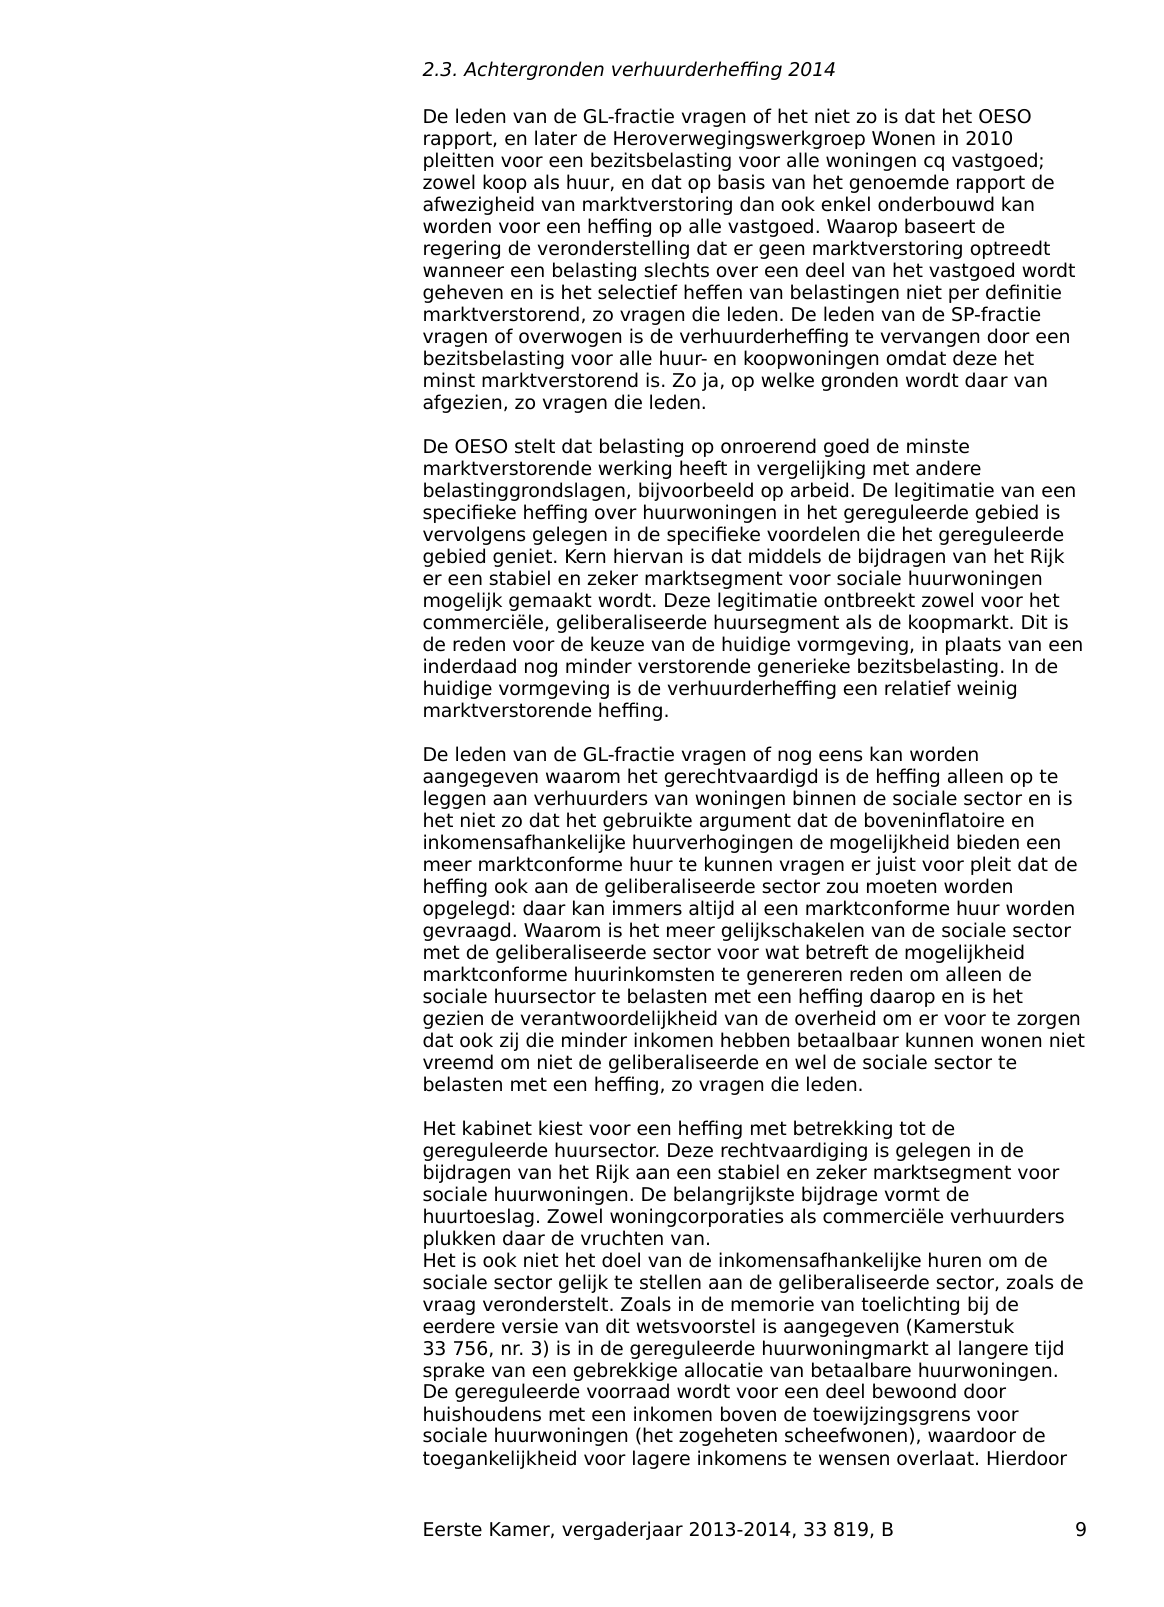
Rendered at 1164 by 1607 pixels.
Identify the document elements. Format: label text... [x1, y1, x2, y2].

text De OESO stelt dat belasting op onroerend goed de minste marktverstorende werking heeft in vergelijking met andere belastinggrondslagen, bijvoorbeeld op arbeid. De legitimatie van een specifieke heffing over huurwoningen in het gereguleerde gebied is vervolgens gelegen in de specifieke voordelen die het gereguleerde gebied geniet. Kern hiervan is dat middels de bijdragen van het Rijk er een stabiel en zeker marktsegment voor sociale huurwoningen mogelijk gemaakt wordt. Deze legitimatie ontbreekt zowel voor het commerciële, geliberaliseerde huursegment als de koopmarkt. Dit is de reden voor de keuze van de huidige vormgeving, in plaats van een inderdaad nog minder verstorende generieke bezitsbelasting. In de huidige vormgeving is de verhuurderheffing een relatief weinig marktverstorende heffing. [422, 436, 1087, 722]
subtitle 2.3. Achtergronden verhuurderheffing 2014 [422, 59, 1087, 81]
text Het is ook niet het doel van de inkomensafhankelijke huren om de sociale sector gelijk te stellen aan de geliberaliseerde sector, zoals de vraag veronderstelt. Zoals in de memorie van toelichting bij de eerdere versie van dit wetsvoorstel is aangegeven (Kamerstuk 33 756, nr. 3) is in de gereguleerde huurwoningmarkt al langere tijd sprake van een gebrekkige allocatie van betaalbare huurwoningen. De gereguleerde voorraad wordt voor een deel bewoond door huishoudens met een inkomen boven de toewijzingsgrens voor sociale huurwoningen (het zogeheten scheefwonen), waardoor de toegankelijkheid voor lagere inkomens te wensen overlaat. Hierdoor [422, 1249, 1087, 1469]
text Het kabinet kiest voor een heffing met betrekking tot de gereguleerde huursector. Deze rechtvaardiging is gelegen in de bijdragen van het Rijk aan een stabiel en zeker marktsegment voor sociale huurwoningen. De belangrijkste bijdrage vormt de huurtoeslag. Zowel woningcorporaties als commerciële verhuurders plukken daar de vruchten van. [422, 1118, 1087, 1249]
text De leden van de GL-fractie vragen of het niet zo is dat het OESO rapport, en later de Heroverwegingswerkgroep Wonen in 2010 pleitten voor een bezitsbelasting voor alle woningen cq vastgoed; zowel koop als huur, en dat op basis van het genoemde rapport de afwezigheid van marktverstoring dan ook enkel onderbouwd kan worden voor een heffing op alle vastgoed. Waarop baseert de regering de veronderstelling dat er geen marktverstoring optreedt wanneer een belasting slechts over een deel van het vastgoed wordt geheven en is het selectief heffen van belastingen niet per definitie marktverstorend, zo vragen die leden. De leden van de SP-fractie vragen of overwogen is de verhuurderheffing te vervangen door een bezitsbelasting voor alle huur- en koopwoningen omdat deze het minst marktverstorend is. Zo ja, op welke gronden wordt daar van afgezien, zo vragen die leden. [422, 106, 1087, 414]
text De leden van de GL-fractie vragen of nog eens kan worden aangegeven waarom het gerechtvaardigd is de heffing alleen op te leggen aan verhuurders van woningen binnen de sociale sector en is het niet zo dat het gebruikte argument dat de boveninflatoire en inkomensafhankelijke huurverhogingen de mogelijkheid bieden een meer marktconforme huur te kunnen vragen er juist voor pleit dat de heffing ook aan de geliberaliseerde sector zou moeten worden opgelegd: daar kan immers altijd al een marktconforme huur worden gevraagd. Waarom is het meer gelijkschakelen van de sociale sector met de geliberaliseerde sector voor wat betreft de mogelijkheid marktconforme huurinkomsten te genereren reden om alleen de sociale huursector te belasten met een heffing daarop en is het gezien de verantwoordelijkheid van de overheid om er voor te zorgen dat ook zij die minder inkomen hebben betaalbaar kunnen wonen niet vreemd om niet de geliberaliseerde en wel de sociale sector te belasten met een heffing, zo vragen die leden. [422, 744, 1087, 1096]
